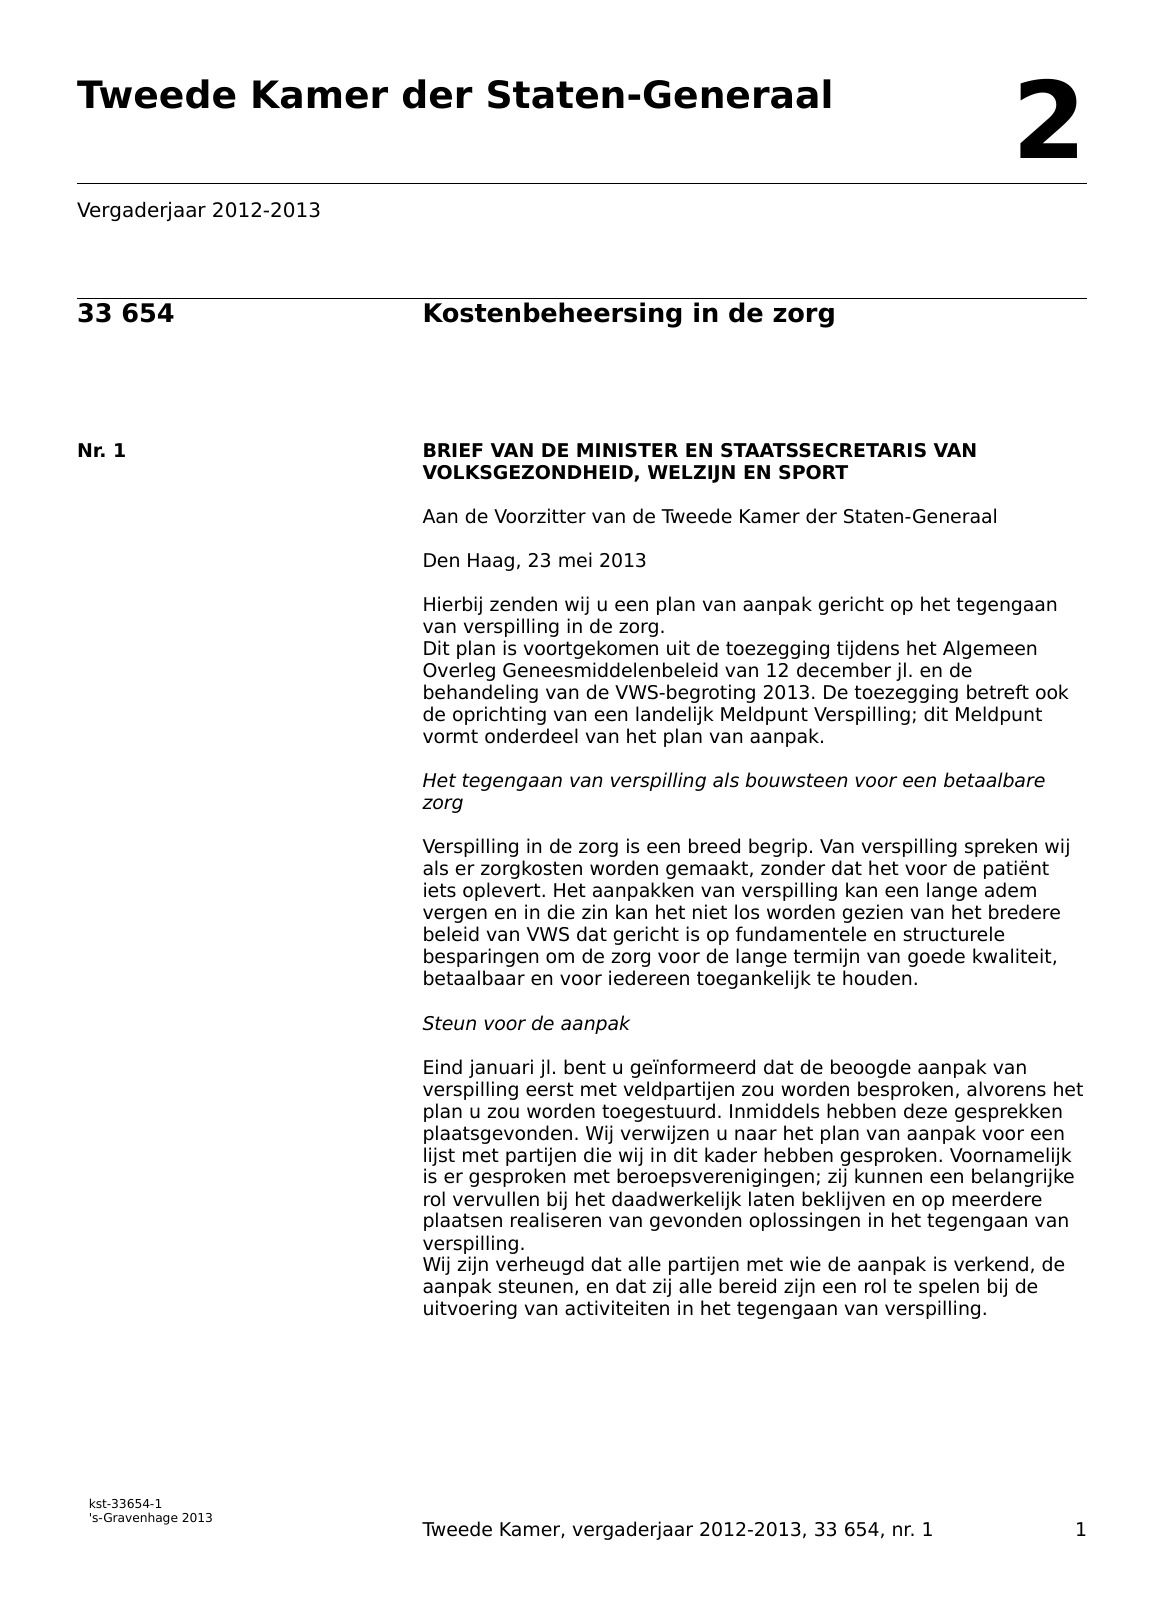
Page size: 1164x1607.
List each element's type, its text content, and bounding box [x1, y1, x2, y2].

text kst-33654-1 [88, 1497, 323, 1511]
text Verspilling in de zorg is een breed begrip. Van verspilling spreken wij als er zorgkosten worden gemaakt, zonder dat het voor de patiënt iets oplevert. Het aanpakken van verspilling kan een lange adem vergen en in die zin kan het niet los worden gezien van het bredere beleid van VWS dat gericht is op fundamentele en structurele besparingen om de zorg voor de lange termijn van goede kwaliteit, betaalbaar en voor iedereen toegankelijk te houden. [422, 836, 1087, 990]
subtitle Nr. 1 BRIEF VAN DE MINISTER EN STAATSSECRETARIS VAN VOLKSGEZONDHEID, WELZIJN EN SPORT [77, 440, 1087, 484]
text 's-Gravenhage 2013 [88, 1511, 323, 1525]
table_header Tweede Kamer der Staten-Generaal [77, 59, 886, 183]
text Eind januari jl. bent u geïnformeerd dat de beoogde aanpak van verspilling eerst met veldpartijen zou worden besproken, alvorens het plan u zou worden toegestuurd. Inmiddels hebben deze gesprekken plaatsgevonden. Wij verwijzen u naar het plan van aanpak voor een lijst met partijen die wij in dit kader hebben gesproken. Voornamelijk is er gesproken met beroepsverenigingen; zij kunnen een belangrijke rol vervullen bij het daadwerkelijk laten beklijven en op meerdere plaatsen realiseren van gevonden oplossingen in het tegengaan van verspilling. [422, 1057, 1087, 1254]
text Dit plan is voortgekomen uit de toezegging tijdens het Algemeen Overleg Geneesmiddelenbeleid van 12 december jl. en de behandeling van de VWS-begroting 2013. De toezegging betreft ook de oprichting van een landelijk Meldpunt Verspilling; dit Meldpunt vormt onderdeel van het plan van aanpak. [422, 638, 1087, 748]
table_header 2 [886, 59, 1087, 183]
text Hierbij zenden wij u een plan van aanpak gericht op het tegengaan van verspilling in de zorg. [422, 594, 1087, 638]
subtitle 33 654 Kostenbeheersing in de zorg [77, 299, 1087, 329]
text Den Haag, 23 mei 2013 [422, 550, 1087, 572]
subtitle Het tegengaan van verspilling als bouwsteen voor een betaalbare zorg [422, 770, 1087, 814]
table_cell Vergaderjaar 2012-2013 [77, 184, 1087, 298]
subtitle Steun voor de aanpak [422, 1012, 1087, 1034]
text Aan de Voorzitter van de Tweede Kamer der Staten-Generaal [422, 506, 1087, 528]
text Wij zijn verheugd dat alle partijen met wie de aanpak is verkend, de aanpak steunen, en dat zij alle bereid zijn een rol te spelen bij de uitvoering van activiteiten in het tegengaan van verspilling. [422, 1254, 1087, 1320]
